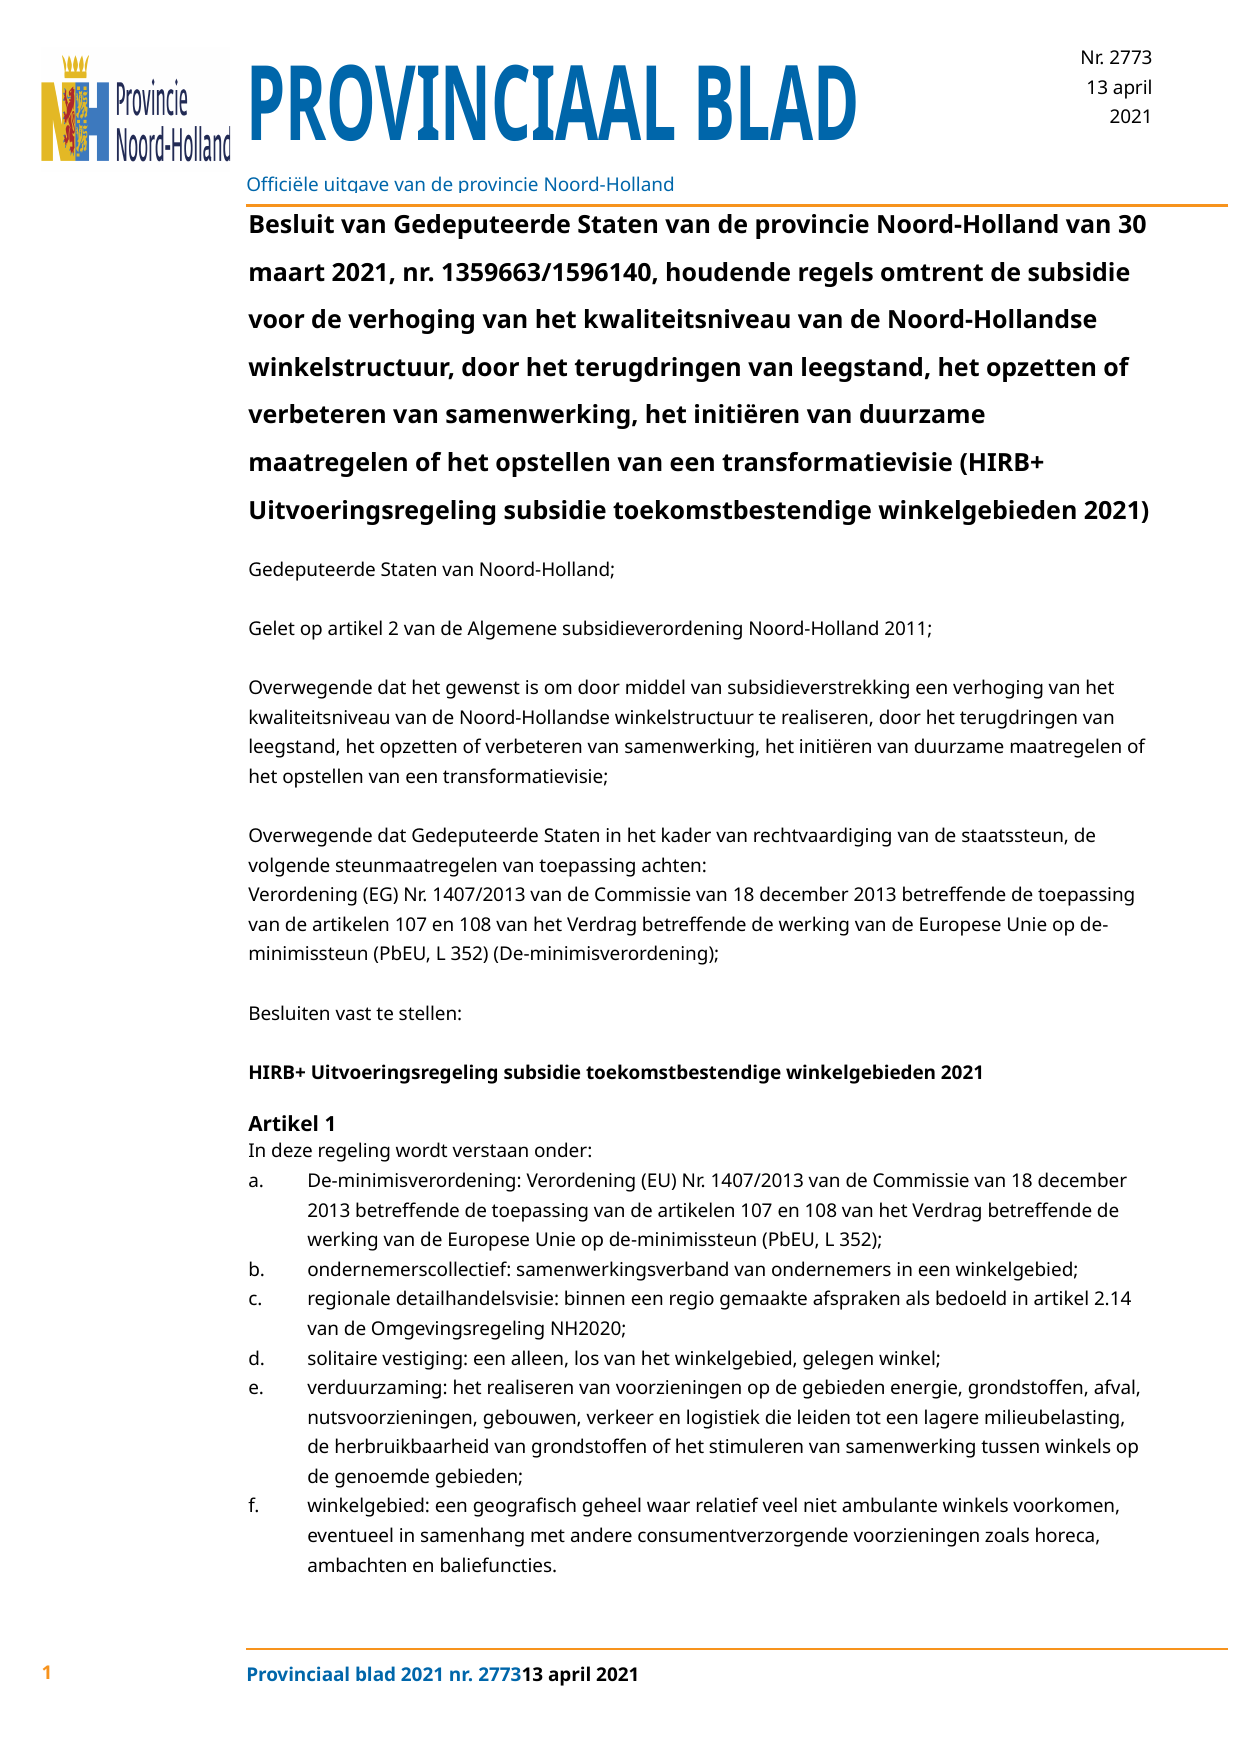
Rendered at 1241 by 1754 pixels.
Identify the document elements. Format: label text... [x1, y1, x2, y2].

text Overwegende dat Gedeputeerde Staten in het kader van rechtvaardiging van de staatssteun, de volgende steunmaatregelen van toepassing achten: [248, 822, 1152, 877]
picture [41, 47, 231, 172]
list regionale detailhandelsvisie: binnen een regio gemaakte afspraken als bedoeld in artikel 2.14 van de Omgevingsregeling NH2020; [248, 1286, 1152, 1341]
text Artikel 1 [248, 1109, 1152, 1138]
text Besluit van Gedeputeerde Staten van de provincie Noord-Holland van 30 maart 2021, nr. 1359663/1596140, houdende regels omtrent de subsidie voor de verhoging van het kwaliteitsniveau van de Noord-Hollandse winkelstructuur, door het terugdringen van leegstand, het opzetten of verbeteren van samenwerking, het initiëren van duurzame maatregelen of het opstellen van een transformatievisie (HIRB+ Uitvoeringsregeling subsidie toekomstbestendige winkelgebieden 2021) [248, 207, 1152, 526]
list verduurzaming: het realiseren van voorzieningen op de gebieden energie, grondstoffen, afval, nutsvoorzieningen, gebouwen, verkeer en logistiek die leiden tot een lagere milieubelasting, de herbruikbaarheid van grondstoffen of het stimuleren van samenwerking tussen winkels op de genoemde gebieden; [248, 1374, 1152, 1489]
list ondernemerscollectief: samenwerkingsverband van ondernemers in een winkelgebied; [248, 1256, 1152, 1282]
text Gelet op artikel 2 van de Algemene subsidieverordening Noord-Holland 2011; [248, 615, 1152, 641]
text Gedeputeerde Staten van Noord-Holland; [248, 556, 1152, 582]
list solitaire vestiging: een alleen, los van het winkelgebied, gelegen winkel; [248, 1345, 1152, 1371]
list De-minimisverordening: Verordening (EU) Nr. 1407/2013 van de Commissie van 18 december 2013 betreffende de toepassing van de artikelen 107 en 108 van het Verdrag betreffende de werking van de Europese Unie op de-minimissteun (PbEU, L 352); [248, 1167, 1152, 1252]
list winkelgebied: een geografisch geheel waar relatief veel niet ambulante winkels voorkomen, eventueel in samenhang met andere consumentverzorgende voorzieningen zoals horeca, ambachten en baliefuncties. [248, 1493, 1152, 1578]
text Verordening (EG) Nr. 1407/2013 van de Commissie van 18 december 2013 betreffende de toepassing van de artikelen 107 en 108 van het Verdrag betreffende de werking van de Europese Unie op de-minimissteun (PbEU, L 352) (De-minimisverordening); [248, 881, 1152, 966]
text In deze regeling wordt verstaan onder: [248, 1138, 1152, 1163]
text Besluiten vast te stellen: [248, 1000, 1152, 1025]
text Overwegende dat het gewenst is om door middel van subsidieverstrekking een verhoging van het kwaliteitsniveau van de Noord-Hollandse winkelstructuur te realiseren, door het terugdringen van leegstand, het opzetten of verbeteren van samenwerking, het initiëren van duurzame maatregelen of het opstellen van een transformatievisie; [248, 674, 1152, 789]
text HIRB+ Uitvoeringsregeling subsidie toekomstbestendige winkelgebieden 2021 [248, 1059, 1152, 1084]
